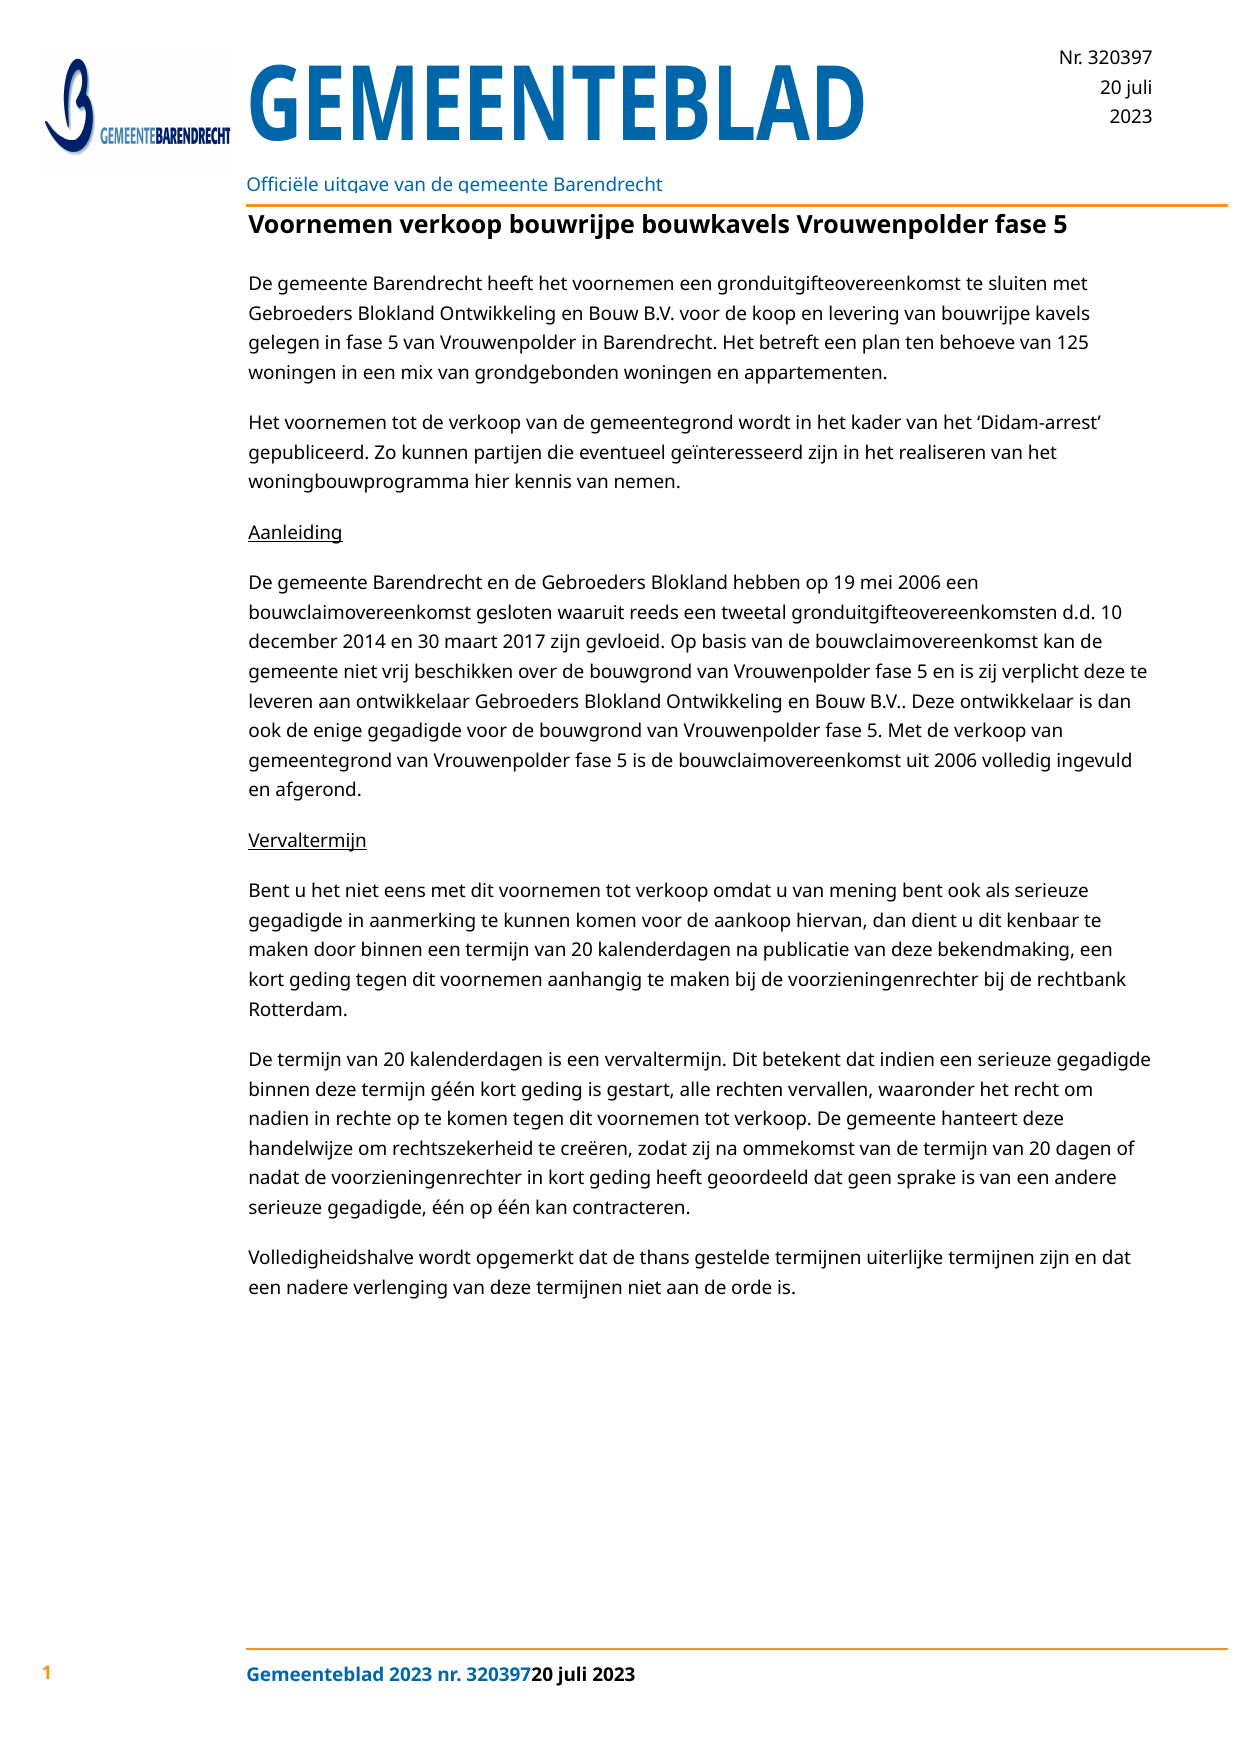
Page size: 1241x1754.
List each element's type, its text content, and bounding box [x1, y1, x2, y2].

text De gemeente Barendrecht heeft het voornemen een gronduitgifteovereenkomst te sluiten met Gebroeders Blokland Ontwikkeling en Bouw B.V. voor de koop en levering van bouwrijpe kavels gelegen in fase 5 van Vrouwenpolder in Barendrecht. Het betreft een plan ten behoeve van 125 woningen in een mix van grondgebonden woningen en appartementen. [248, 270, 1152, 385]
text Het voornemen tot de verkoop van de gemeentegrond wordt in het kader van het ‘Didam-arrest’ gepubliceerd. Zo kunnen partijen die eventueel geïnteresseerd zijn in het realiseren van het woningbouwprogramma hier kennis van nemen. [248, 409, 1152, 494]
text Volledigheidshalve wordt opgemerkt dat de thans gestelde termijnen uiterlijke termijnen zijn en dat een nadere verlenging van deze termijnen niet aan de orde is. [248, 1244, 1152, 1300]
picture [41, 47, 231, 172]
text Vervaltermijn [248, 827, 1152, 853]
text Aanleiding [248, 519, 1152, 545]
text Voornemen verkoop bouwrijpe bouwkavels Vrouwenpolder fase 5 [248, 207, 1152, 241]
text Bent u het niet eens met dit voornemen tot verkoop omdat u van mening bent ook als serieuze gegadigde in aanmerking te kunnen komen voor de aankoop hiervan, dan dient u dit kenbaar te maken door binnen een termijn van 20 kalenderdagen na publicatie van deze bekendmaking, een kort geding tegen dit voornemen aanhangig te maken bij de voorzieningenrechter bij de rechtbank Rotterdam. [248, 877, 1152, 1021]
text De termijn van 20 kalenderdagen is een vervaltermijn. Dit betekent dat indien een serieuze gegadigde binnen deze termijn géén kort geding is gestart, alle rechten vervallen, waaronder het recht om nadien in rechte op te komen tegen dit voornemen tot verkoop. De gemeente hanteert deze handelwijze om rechtszekerheid te creëren, zodat zij na ommekomst van de termijn van 20 dagen of nadat de voorzieningenrechter in kort geding heeft geoordeeld dat geen sprake is van een andere serieuze gegadigde, één op één kan contracteren. [248, 1046, 1152, 1220]
text De gemeente Barendrecht en de Gebroeders Blokland hebben op 19 mei 2006 een bouwclaimovereenkomst gesloten waaruit reeds een tweetal gronduitgifteovereenkomsten d.d. 10 december 2014 en 30 maart 2017 zijn gevloeid. Op basis van de bouwclaimovereenkomst kan de gemeente niet vrij beschikken over de bouwgrond van Vrouwenpolder fase 5 en is zij verplicht deze te leveren aan ontwikkelaar Gebroeders Blokland Ontwikkeling en Bouw B.V.. Deze ontwikkelaar is dan ook de enige gegadigde voor de bouwgrond van Vrouwenpolder fase 5. Met de verkoop van gemeentegrond van Vrouwenpolder fase 5 is de bouwclaimovereenkomst uit 2006 volledig ingevuld en afgerond. [248, 569, 1152, 802]
